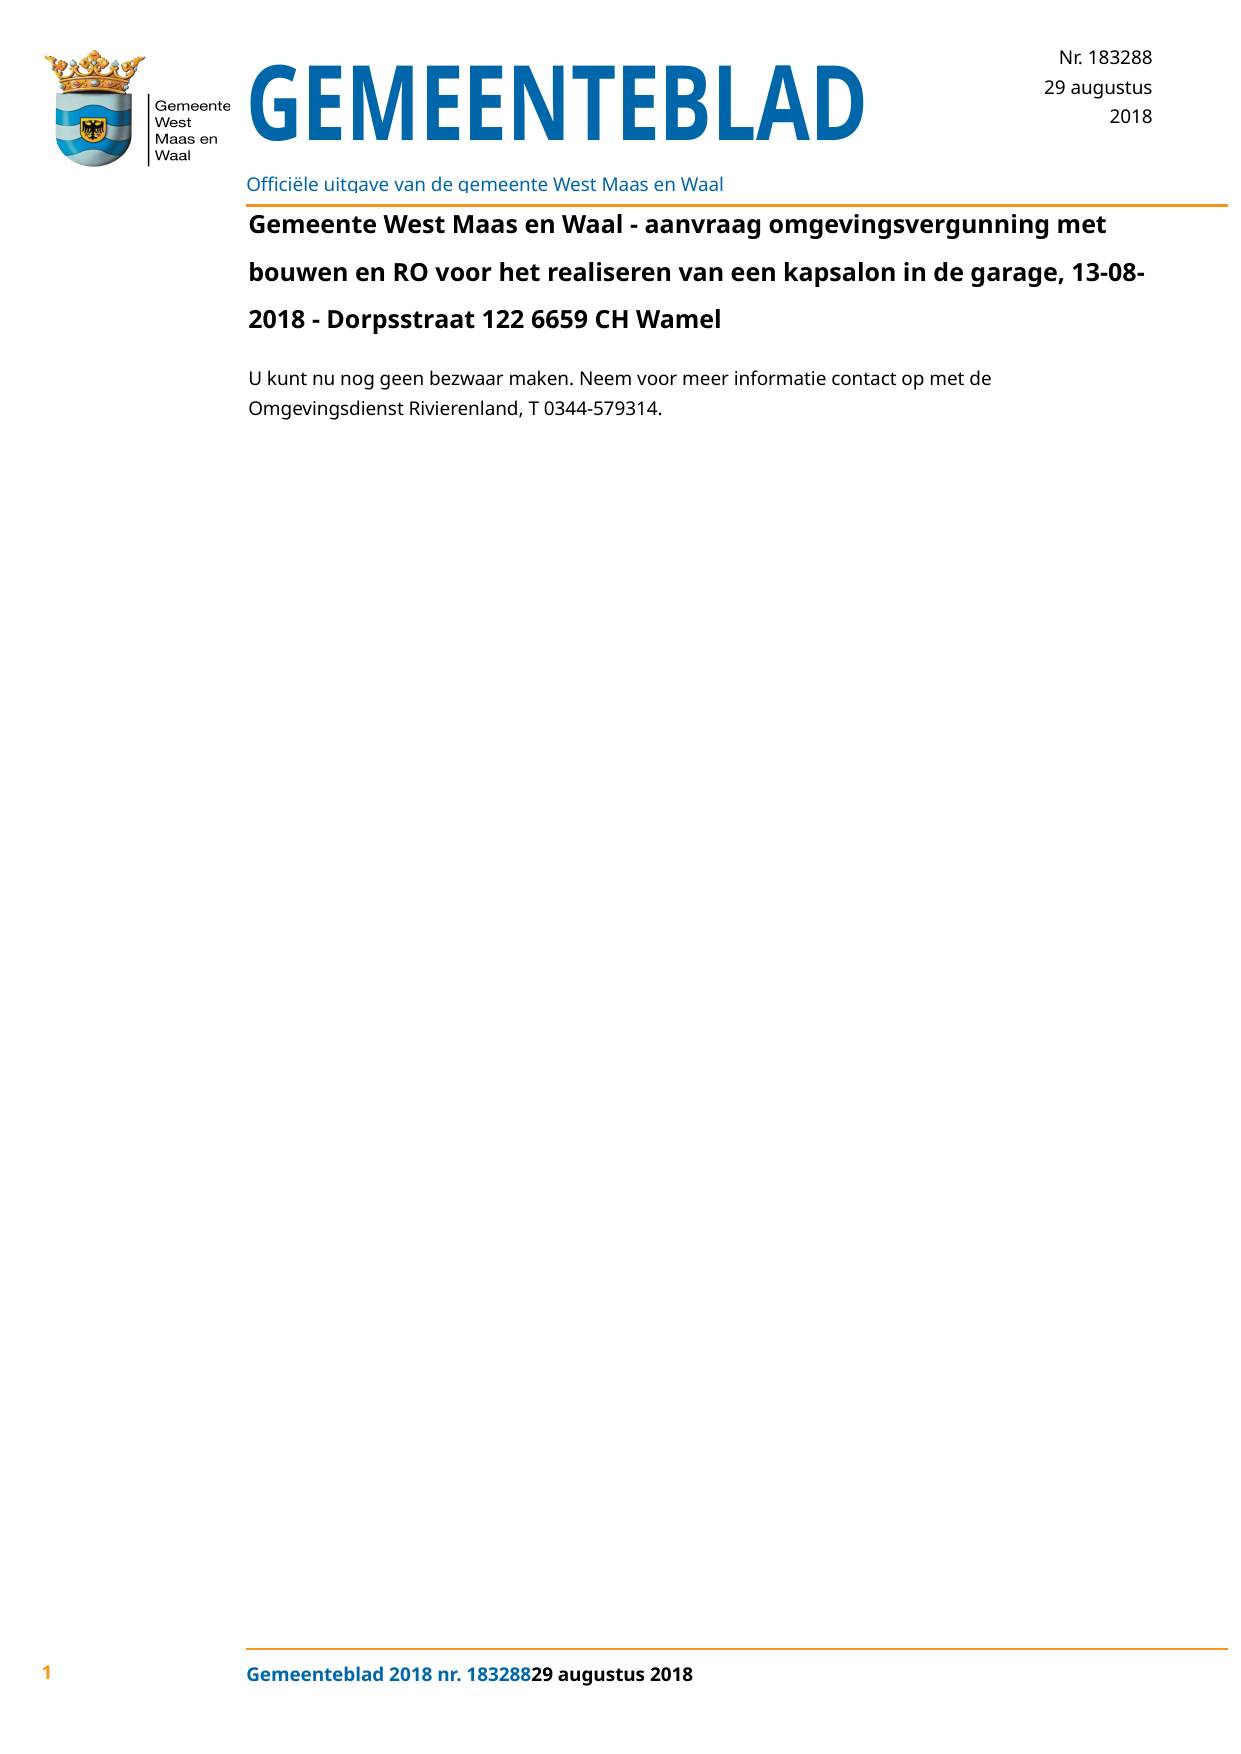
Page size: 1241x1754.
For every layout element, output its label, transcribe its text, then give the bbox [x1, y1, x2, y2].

picture [41, 47, 231, 172]
text Gemeente West Maas en Waal - aanvraag omgevingsvergunning met bouwen en RO voor het realiseren van een kapsalon in de garage, 13-08-2018 - Dorpsstraat 122 6659 CH Wamel [248, 207, 1152, 336]
text U kunt nu nog geen bezwaar maken. Neem voor meer informatie contact op met de Omgevingsdienst Rivierenland, T 0344-579314. [248, 366, 1152, 421]
